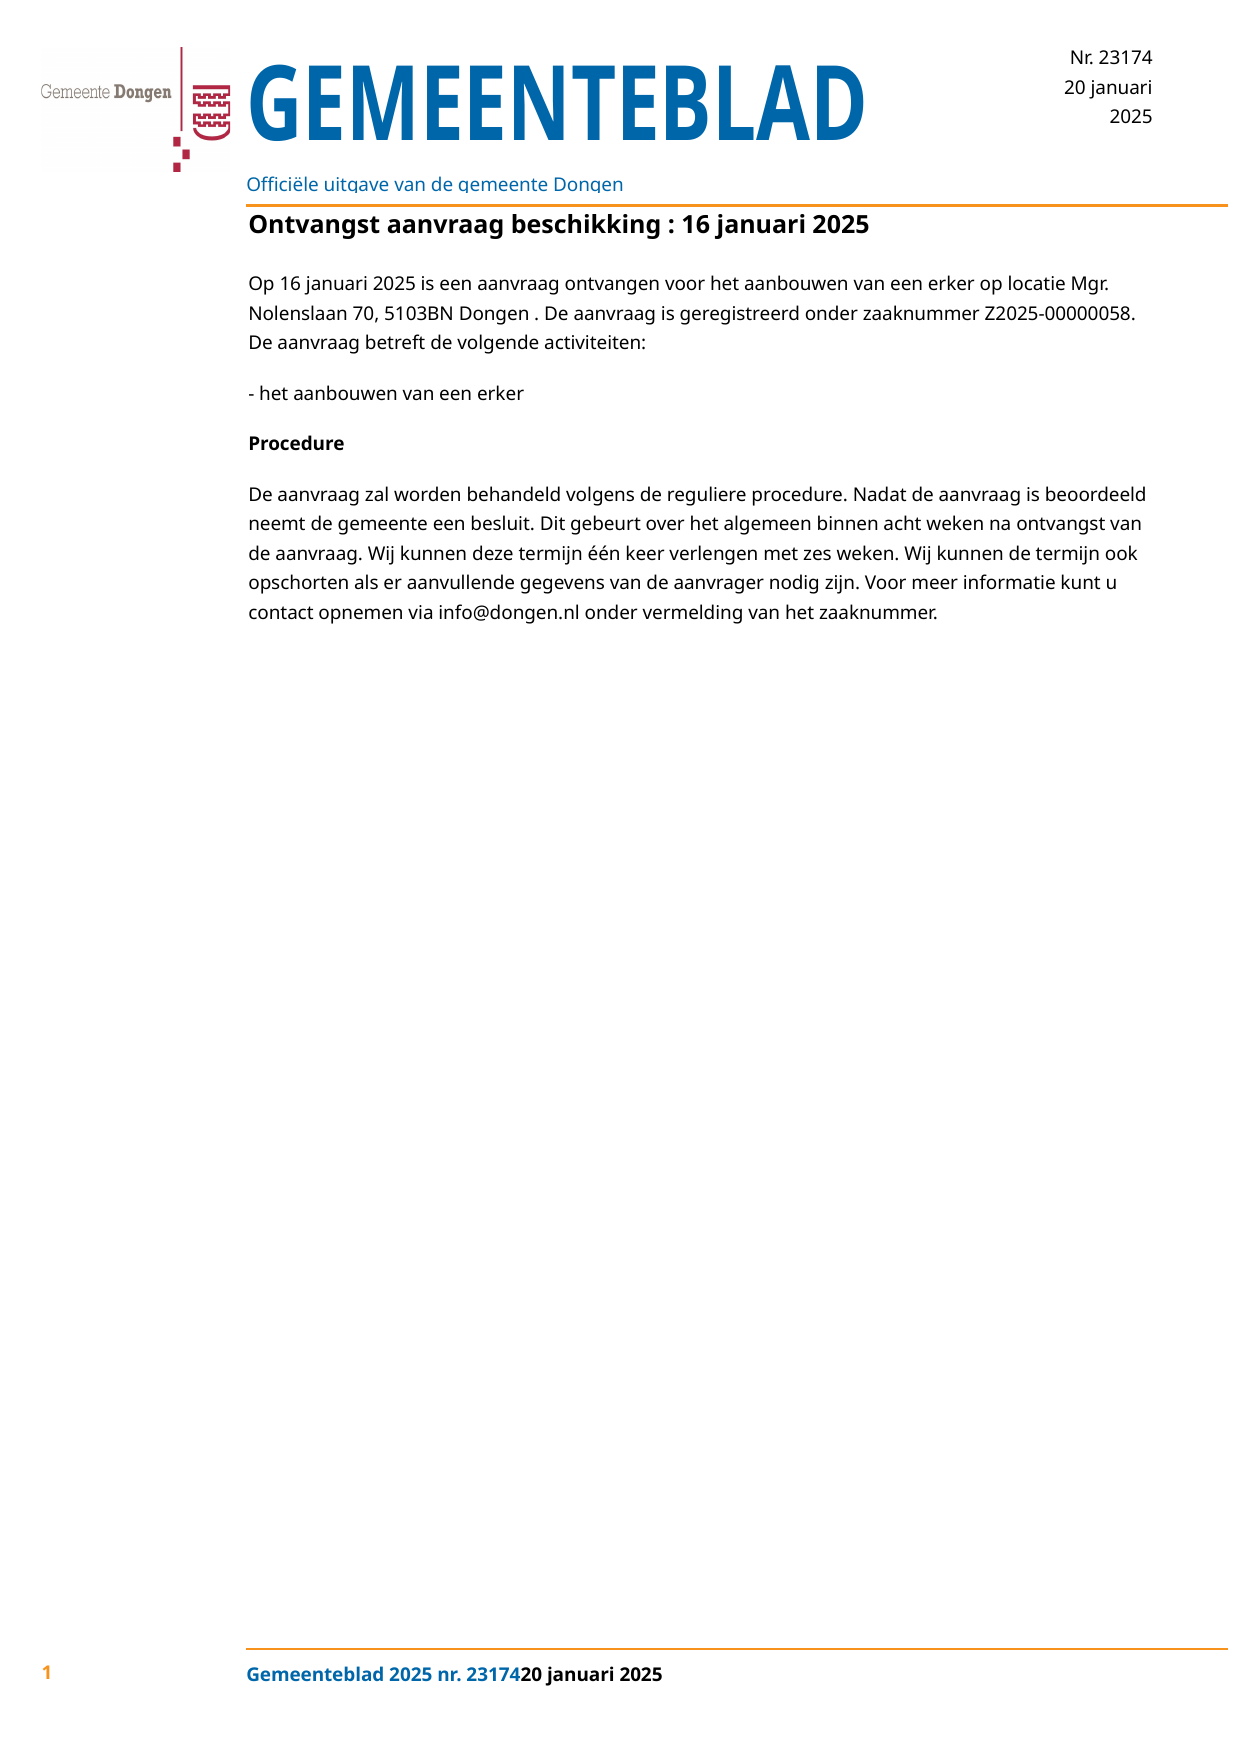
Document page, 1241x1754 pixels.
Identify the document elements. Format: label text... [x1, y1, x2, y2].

text De aanvraag zal worden behandeld volgens de reguliere procedure. Nadat de aanvraag is beoordeeld neemt de gemeente een besluit. Dit gebeurt over het algemeen binnen acht weken na ontvangst van de aanvraag. Wij kunnen deze termijn één keer verlengen met zes weken. Wij kunnen de termijn ook opschorten als er aanvullende gegevens van de aanvrager nodig zijn. Voor meer informatie kunt u contact opnemen via info@dongen.nl onder vermelding van het zaaknummer. [248, 481, 1152, 625]
text Procedure [248, 430, 1152, 456]
text Ontvangst aanvraag beschikking : 16 januari 2025 [248, 207, 1152, 241]
text Op 16 januari 2025 is een aanvraag ontvangen voor het aanbouwen van een erker op locatie Mgr. Nolenslaan 70, 5103BN Dongen . De aanvraag is geregistreerd onder zaaknummer Z2025-00000058. De aanvraag betreft de volgende activiteiten: [248, 270, 1152, 355]
picture [41, 47, 231, 172]
text - het aanbouwen van een erker [248, 380, 1152, 406]
